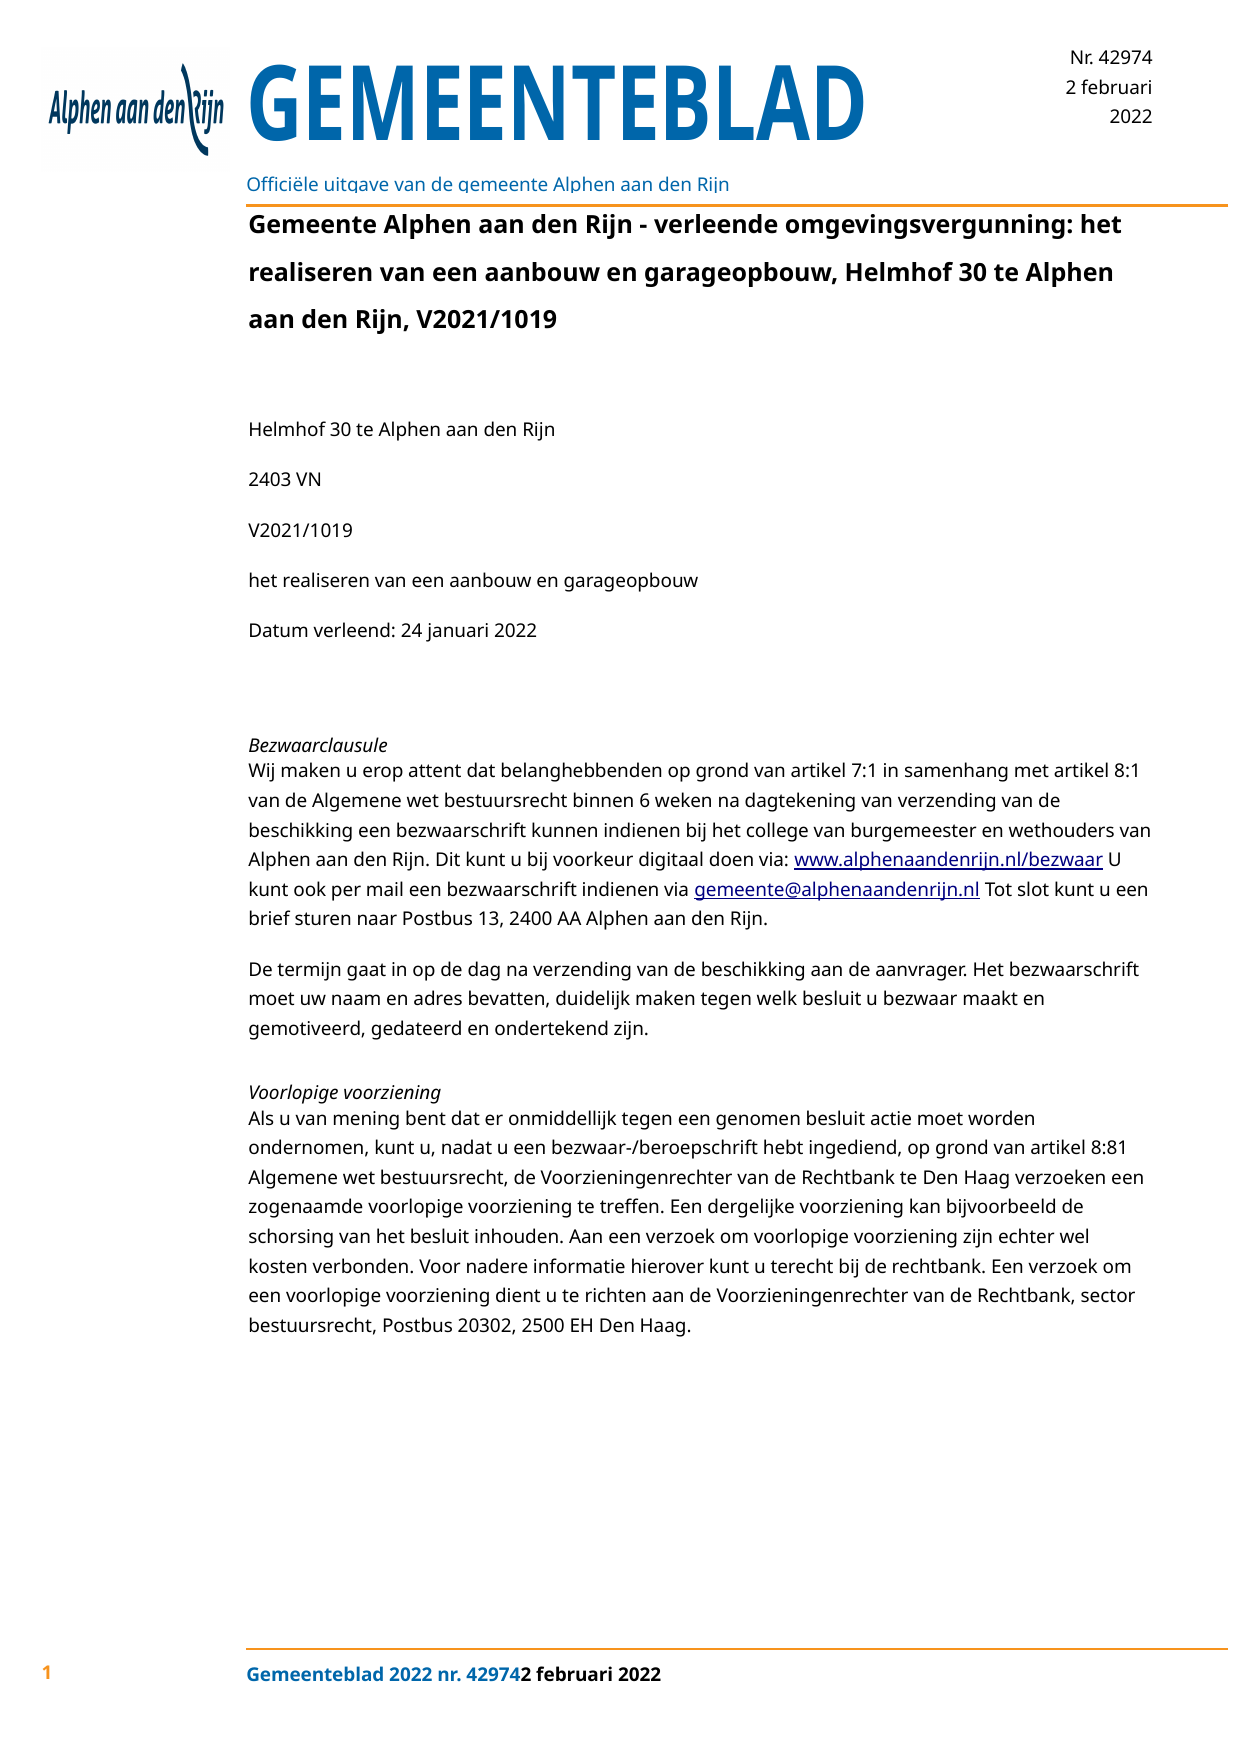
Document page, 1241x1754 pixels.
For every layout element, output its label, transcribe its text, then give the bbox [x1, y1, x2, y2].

text 2403 VN [248, 466, 1152, 492]
picture [41, 47, 231, 172]
text Datum verleend: 24 januari 2022 [248, 618, 1152, 643]
text het realiseren van een aanbouw en garageopbouw [248, 567, 1152, 593]
text Als u van mening bent dat er onmiddellijk tegen een genomen besluit actie moet worden ondernomen, kunt u, nadat u een bezwaar-/beroepschrift hebt ingediend, op grond van artikel 8:81 Algemene wet bestuursrecht, de Voorzieningenrechter van de Rechtbank te Den Haag verzoeken een zogenaamde voorlopige voorziening te treffen. Een dergelijke voorziening kan bijvoorbeeld de schorsing van het besluit inhouden. Aan een verzoek om voorlopige voorziening zijn echter wel kosten verbonden. Voor nadere informatie hierover kunt u terecht bij de rechtbank. Een verzoek om een voorlopige voorziening dient u te richten aan de Voorzieningenrechter van de Rechtbank, sector bestuursrecht, Postbus 20302, 2500 EH Den Haag. [248, 1105, 1152, 1338]
text De termijn gaat in op de dag na verzending van de beschikking aan de aanvrager. Het bezwaarschrift moet uw naam en adres bevatten, duidelijk maken tegen welk besluit u bezwaar maakt en gemotiveerd, gedateerd en ondertekend zijn. [248, 956, 1152, 1041]
text V2021/1019 [248, 517, 1152, 542]
text Voorlopige voorziening [248, 1079, 1152, 1105]
text Wij maken u erop attent dat belanghebbenden op grond van artikel 7:1 in samenhang met artikel 8:1 van de Algemene wet bestuursrecht binnen 6 weken na dagtekening van verzending van de beschikking een bezwaarschrift kunnen indienen bij het college van burgemeester en wethouders van Alphen aan den Rijn. Dit kunt u bij voorkeur digitaal doen via: www.alphenaandenrijn.nl/bezwaar U kunt ook per mail een bezwaarschrift indienen via gemeente@alphenaandenrijn.nl Tot slot kunt u een brief sturen naar Postbus 13, 2400 AA Alphen aan den Rijn. [248, 758, 1152, 931]
text Gemeente Alphen aan den Rijn - verleende omgevingsvergunning: het realiseren van een aanbouw en garageopbouw, Helmhof 30 te Alphen aan den Rijn, V2021/1019 [248, 207, 1152, 336]
text Bezwaarclausule [248, 732, 1152, 758]
text Helmhof 30 te Alphen aan den Rijn [248, 416, 1152, 442]
